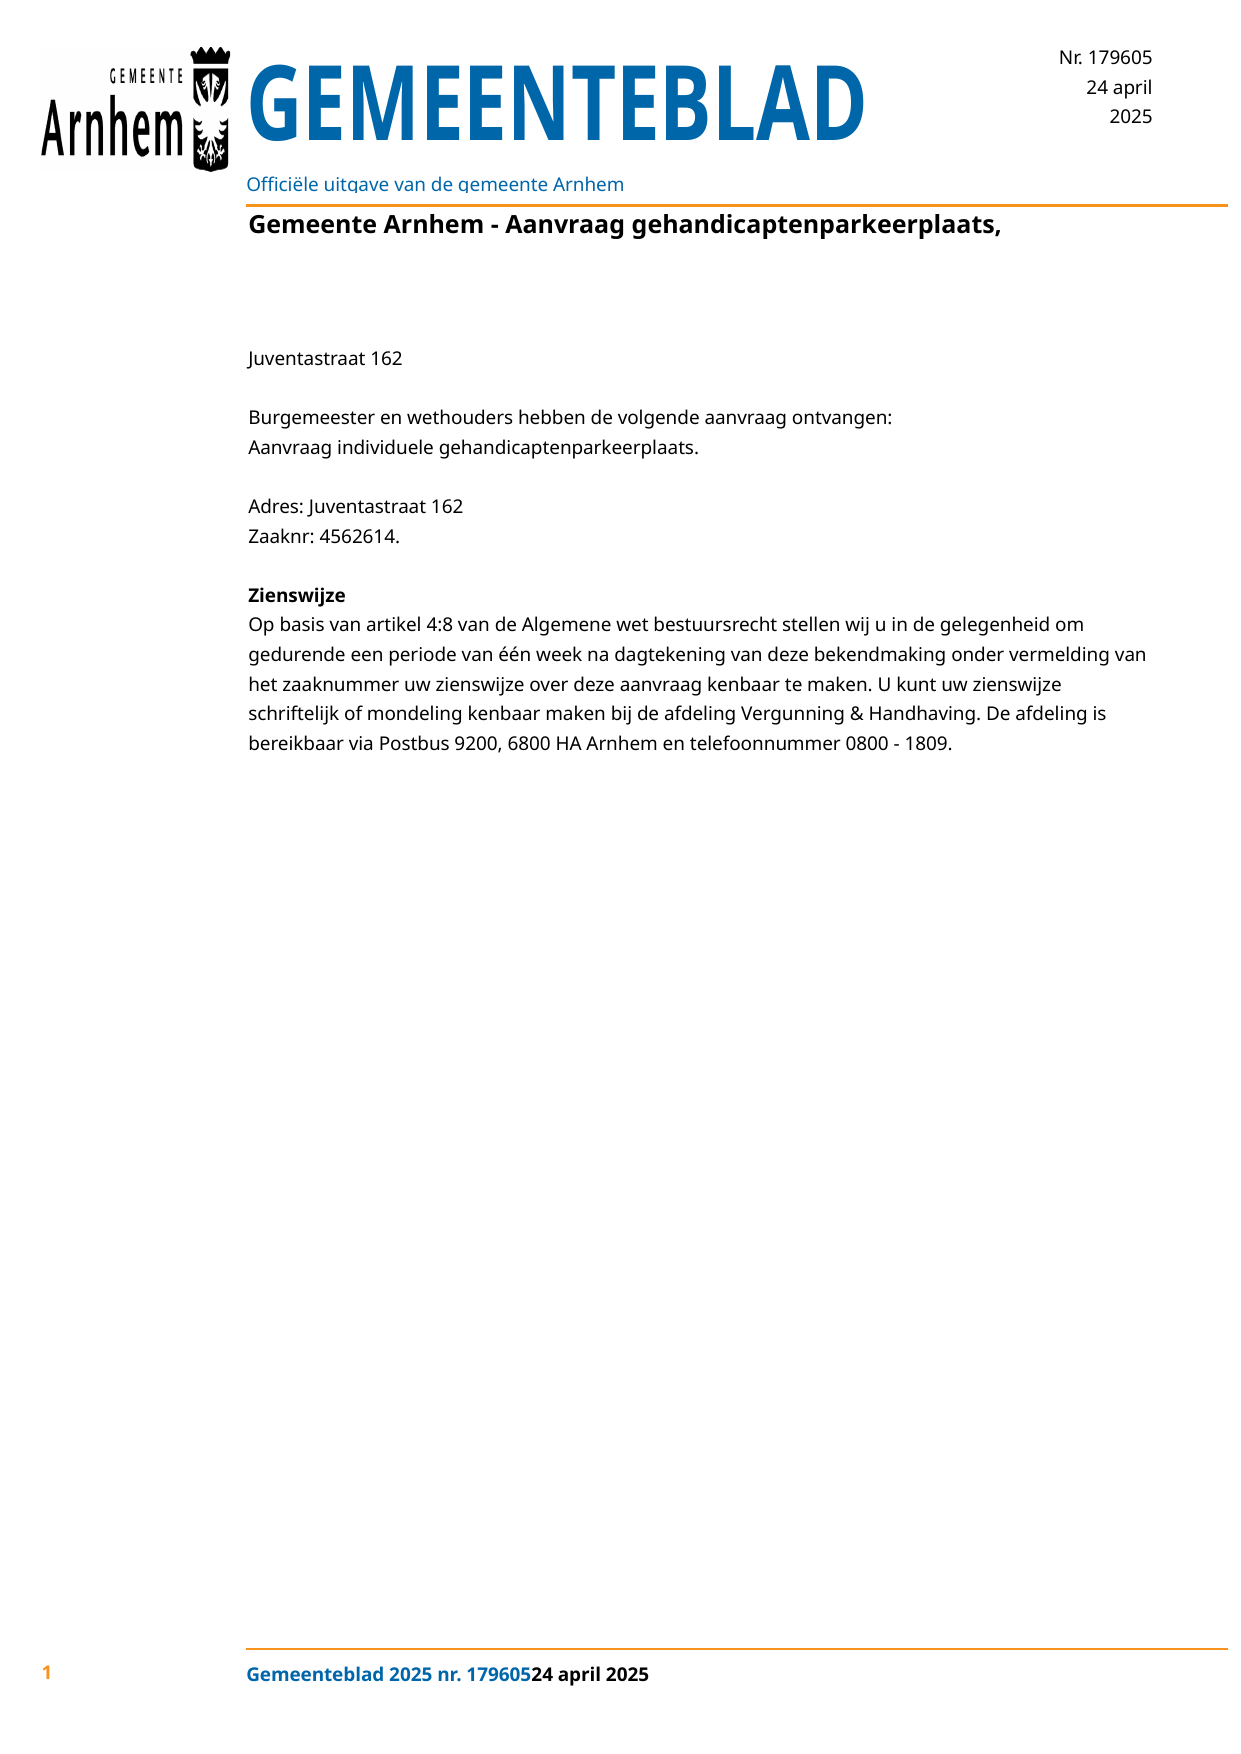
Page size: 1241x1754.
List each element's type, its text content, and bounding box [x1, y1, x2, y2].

text Gemeente Arnhem - Aanvraag gehandicaptenparkeerplaats, [248, 207, 1152, 241]
text Burgemeester en wethouders hebben de volgende aanvraag ontvangen: [248, 404, 1152, 430]
text Adres: Juventastraat 162 [248, 493, 1152, 519]
picture [41, 47, 231, 172]
text Zaaknr: 4562614. [248, 523, 1152, 548]
text Aanvraag individuele gehandicaptenparkeerplaats. [248, 434, 1152, 460]
text Zienswijze [248, 582, 1152, 608]
text Juventastraat 162 [248, 345, 1152, 371]
text Op basis van artikel 4:8 van de Algemene wet bestuursrecht stellen wij u in de gelegenheid om gedurende een periode van één week na dagtekening van deze bekendmaking onder vermelding van het zaaknummer uw zienswijze over deze aanvraag kenbaar te maken. U kunt uw zienswijze schriftelijk of mondeling kenbaar maken bij de afdeling Vergunning & Handhaving. De afdeling is bereikbaar via Postbus 9200, 6800 HA Arnhem en telefoonnummer 0800 - 1809. [248, 612, 1152, 756]
